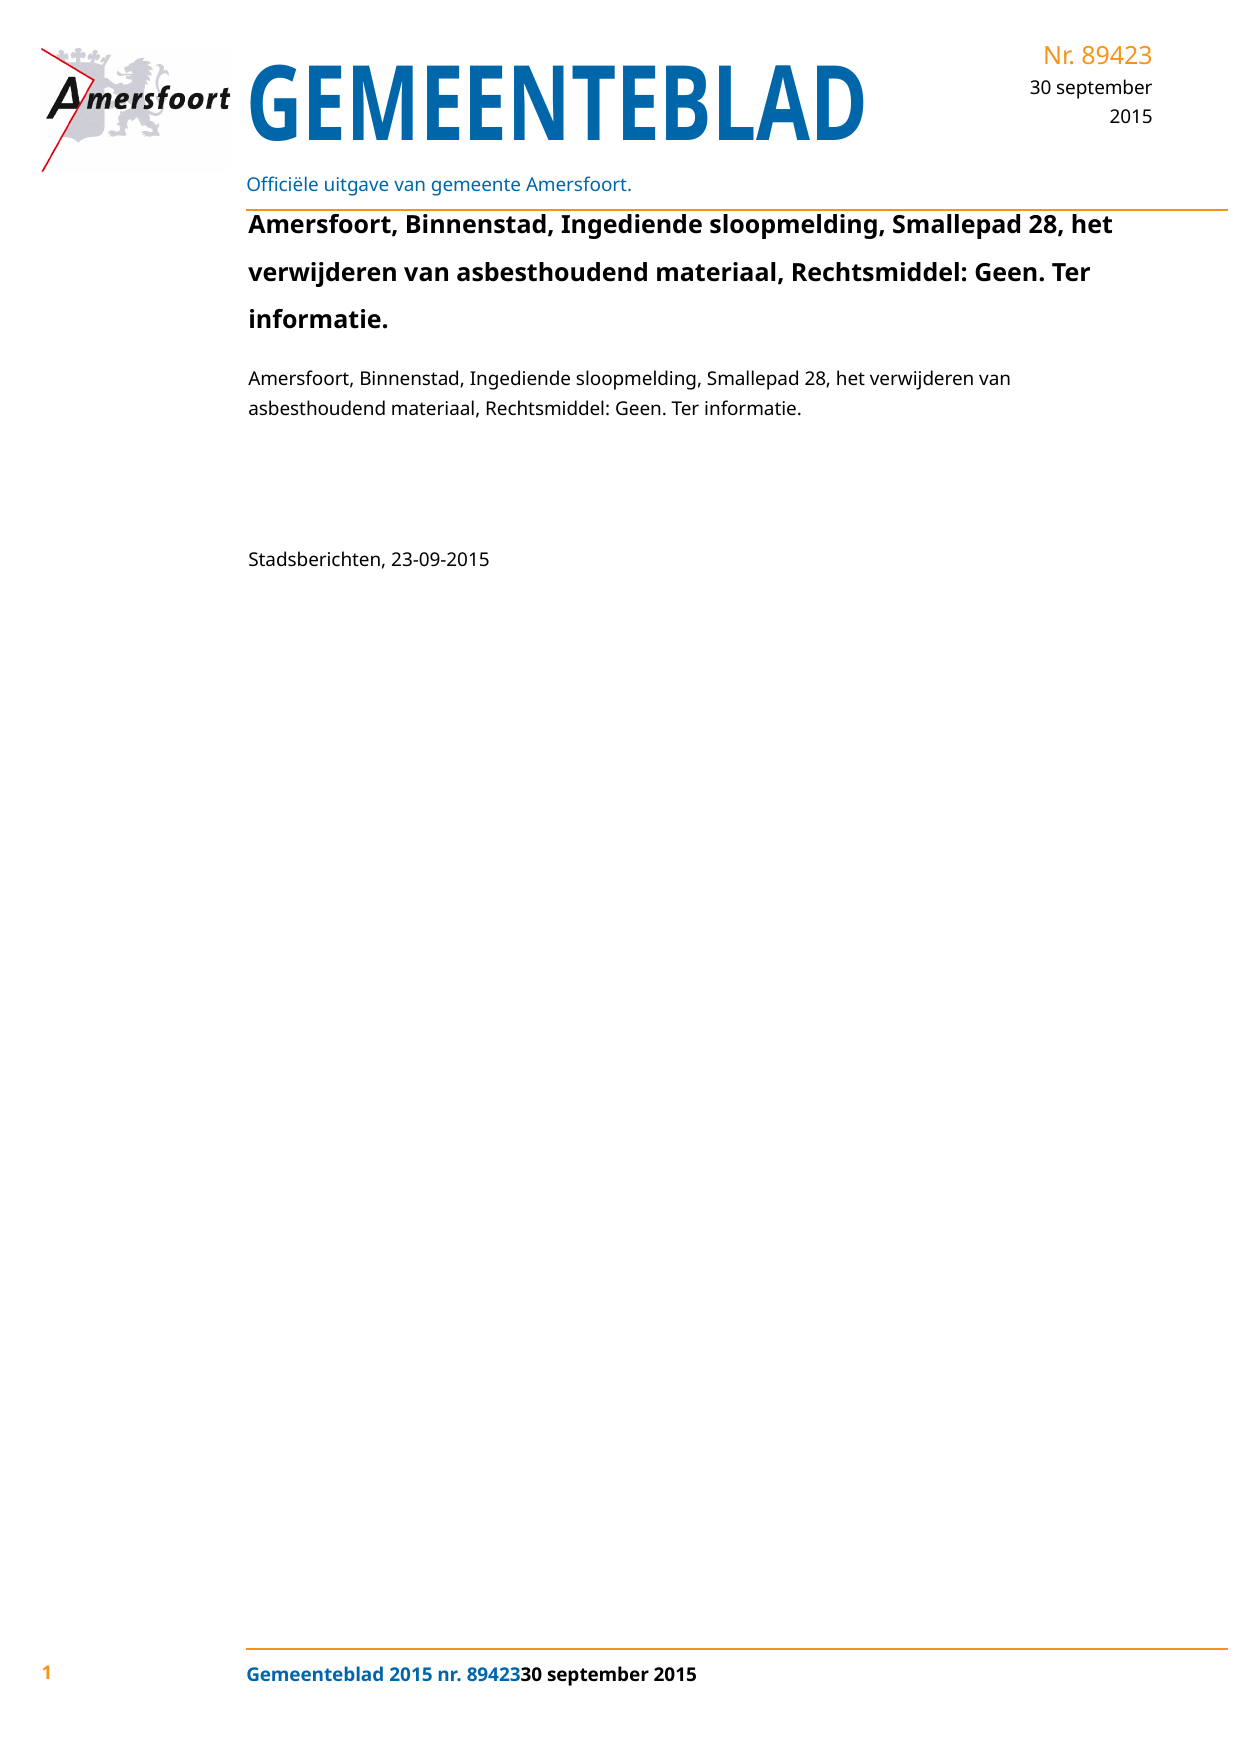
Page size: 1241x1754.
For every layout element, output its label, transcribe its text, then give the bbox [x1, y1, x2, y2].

text Amersfoort, Binnenstad, Ingediende sloopmelding, Smallepad 28, het verwijderen van asbesthoudend materiaal, Rechtsmiddel: Geen. Ter informatie. [248, 211, 1152, 336]
text Amersfoort, Binnenstad, Ingediende sloopmelding, Smallepad 28, het verwijderen van asbesthoudend materiaal, Rechtsmiddel: Geen. Ter informatie. [248, 366, 1152, 421]
text Stadsberichten, 23-09-2015 [248, 546, 1152, 572]
picture [41, 47, 231, 172]
